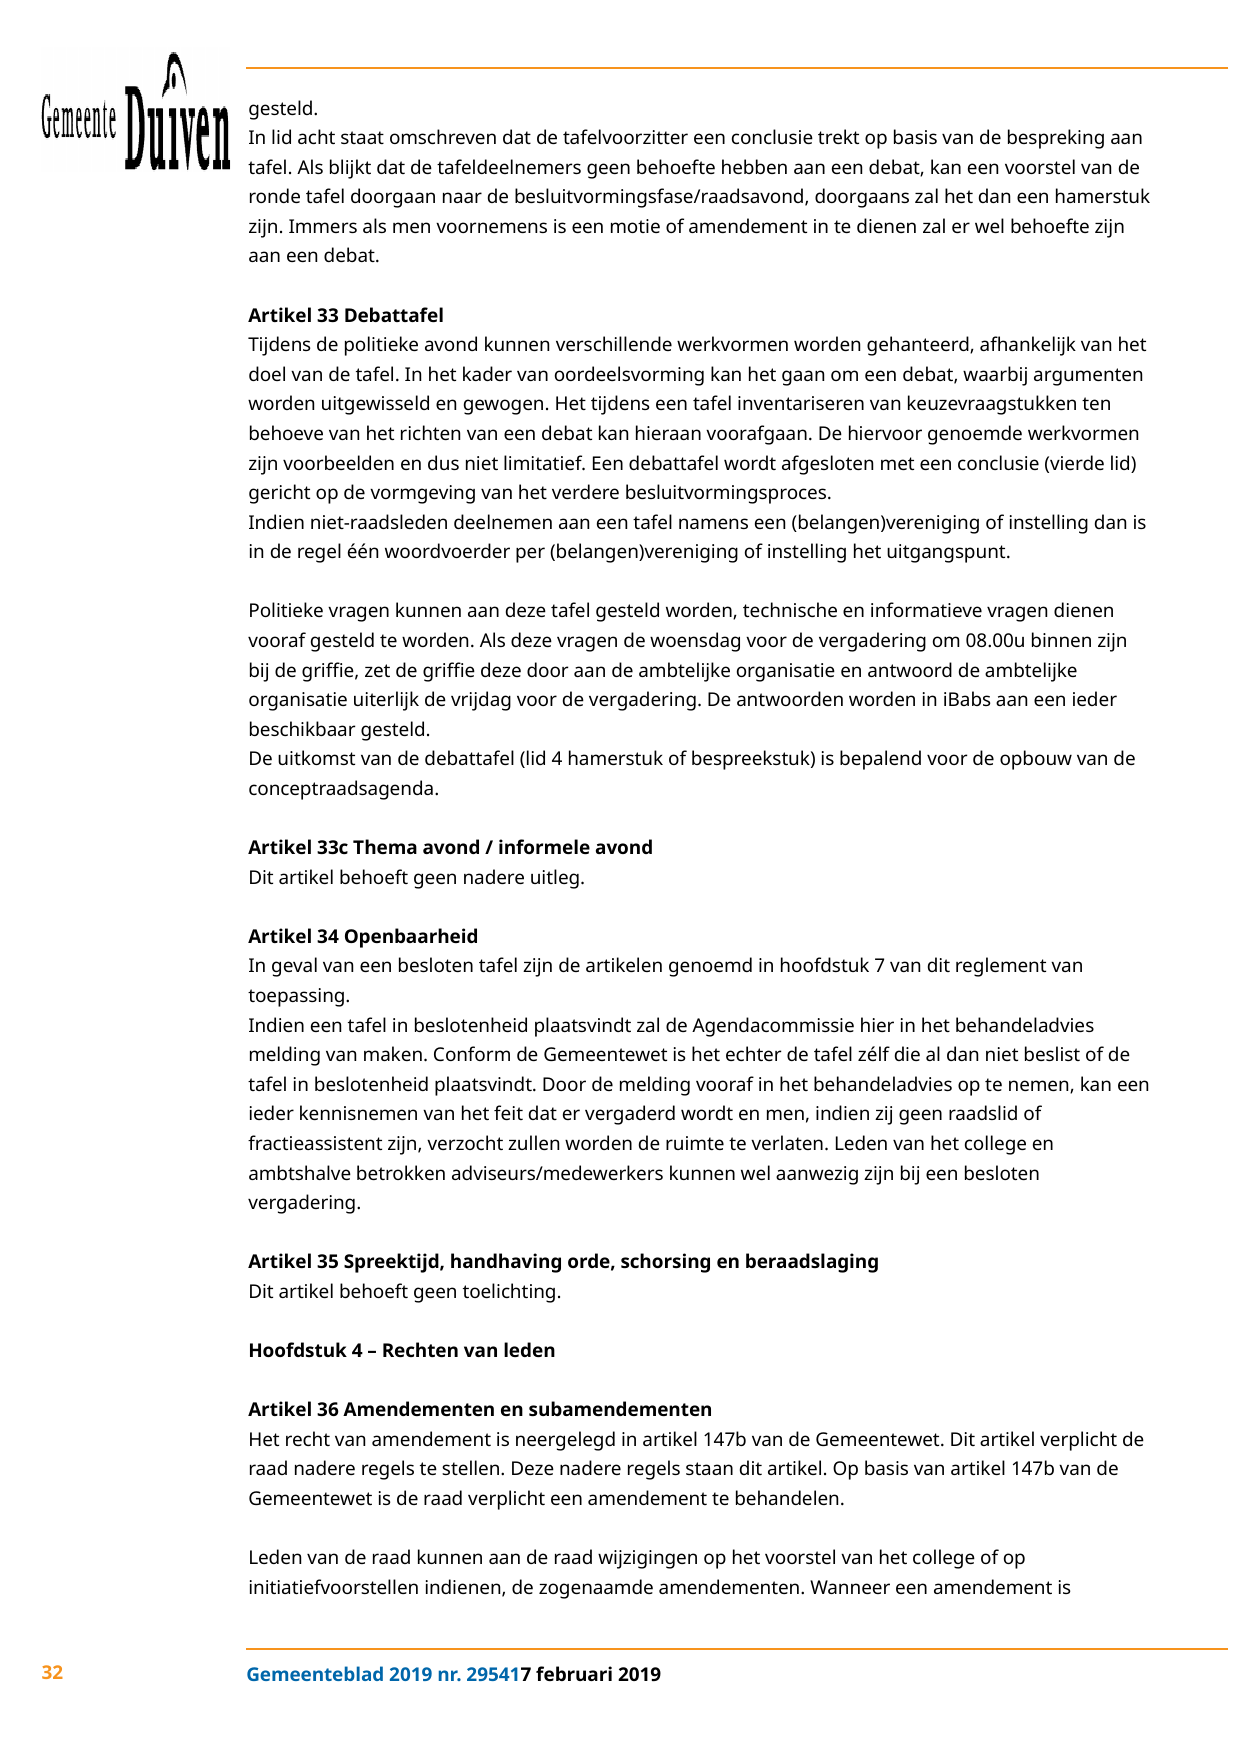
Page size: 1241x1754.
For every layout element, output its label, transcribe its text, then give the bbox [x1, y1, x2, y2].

text Het recht van amendement is neergelegd in artikel 147b van de Gemeentewet. Dit artikel verplicht de raad nadere regels te stellen. Deze nadere regels staan dit artikel. Op basis van artikel 147b van de Gemeentewet is de raad verplicht een amendement te behandelen. [248, 1426, 1152, 1511]
text Indien niet-raadsleden deelnemen aan een tafel namens een (belangen)vereniging of instelling dan is in de regel één woordvoerder per (belangen)vereniging of instelling het uitgangspunt. [248, 509, 1152, 564]
text Artikel 36 Amendementen en subamendementen [248, 1396, 1152, 1422]
text Leden van de raad kunnen aan de raad wijzigingen op het voorstel van het college of op initiatiefvoorstellen indienen, de zogenaamde amendementen. Wanneer een amendement is [248, 1544, 1152, 1600]
text In lid acht staat omschreven dat de tafelvoorzitter een conclusie trekt op basis van de bespreking aan tafel. Als blijkt dat de tafeldeelnemers geen behoefte hebben aan een debat, kan een voorstel van de ronde tafel doorgaan naar de besluitvormingsfase/raadsavond, doorgaans zal het dan een hamerstuk zijn. Immers als men voornemens is een motie of amendement in te dienen zal er wel behoefte zijn aan een debat. [248, 124, 1152, 268]
text Indien een tafel in beslotenheid plaatsvindt zal de Agendacommissie hier in het behandeladvies melding van maken. Conform de Gemeentewet is het echter de tafel zélf die al dan niet beslist of de tafel in beslotenheid plaatsvindt. Door de melding vooraf in het behandeladvies op te nemen, kan een ieder kennisnemen van het feit dat er vergaderd wordt en men, indien zij geen raadslid of fractieassistent zijn, verzocht zullen worden de ruimte te verlaten. Leden van het college en ambtshalve betrokken adviseurs/medewerkers kunnen wel aanwezig zijn bij een besloten vergadering. [248, 1012, 1152, 1215]
text Artikel 34 Openbaarheid [248, 923, 1152, 949]
text Artikel 33c Thema avond / informele avond [248, 834, 1152, 860]
text Politieke vragen kunnen aan deze tafel gesteld worden, technische en informatieve vragen dienen vooraf gesteld te worden. Als deze vragen de woensdag voor de vergadering om 08.00u binnen zijn bij de griffie, zet de griffie deze door aan de ambtelijke organisatie en antwoord de ambtelijke organisatie uiterlijk de vrijdag voor de vergadering. De antwoorden worden in iBabs aan een ieder beschikbaar gesteld. [248, 598, 1152, 742]
text In geval van een besloten tafel zijn de artikelen genoemd in hoofdstuk 7 van dit reglement van toepassing. [248, 953, 1152, 1008]
text Tijdens de politieke avond kunnen verschillende werkvormen worden gehanteerd, afhankelijk van het doel van de tafel. In het kader van oordeelsvorming kan het gaan om een debat, waarbij argumenten worden uitgewisseld en gewogen. Het tijdens een tafel inventariseren van keuzevraagstukken ten behoeve van het richten van een debat kan hieraan voorafgaan. De hiervoor genoemde werkvormen zijn voorbeelden en dus niet limitatief. Een debattafel wordt afgesloten met een conclusie (vierde lid) gericht op de vormgeving van het verdere besluitvormingsproces. [248, 331, 1152, 505]
picture [41, 47, 231, 172]
text De uitkomst van de debattafel (lid 4 hamerstuk of bespreekstuk) is bepalend voor de opbouw van de conceptraadsagenda. [248, 746, 1152, 801]
text Dit artikel behoeft geen toelichting. [248, 1278, 1152, 1304]
text Artikel 35 Spreektijd, handhaving orde, schorsing en beraadslaging [248, 1248, 1152, 1274]
text Dit artikel behoeft geen nadere uitleg. [248, 864, 1152, 890]
text Hoofdstuk 4 – Rechten van leden [248, 1337, 1152, 1363]
text gesteld. [248, 95, 1152, 121]
text Artikel 33 Debattafel [248, 302, 1152, 328]
